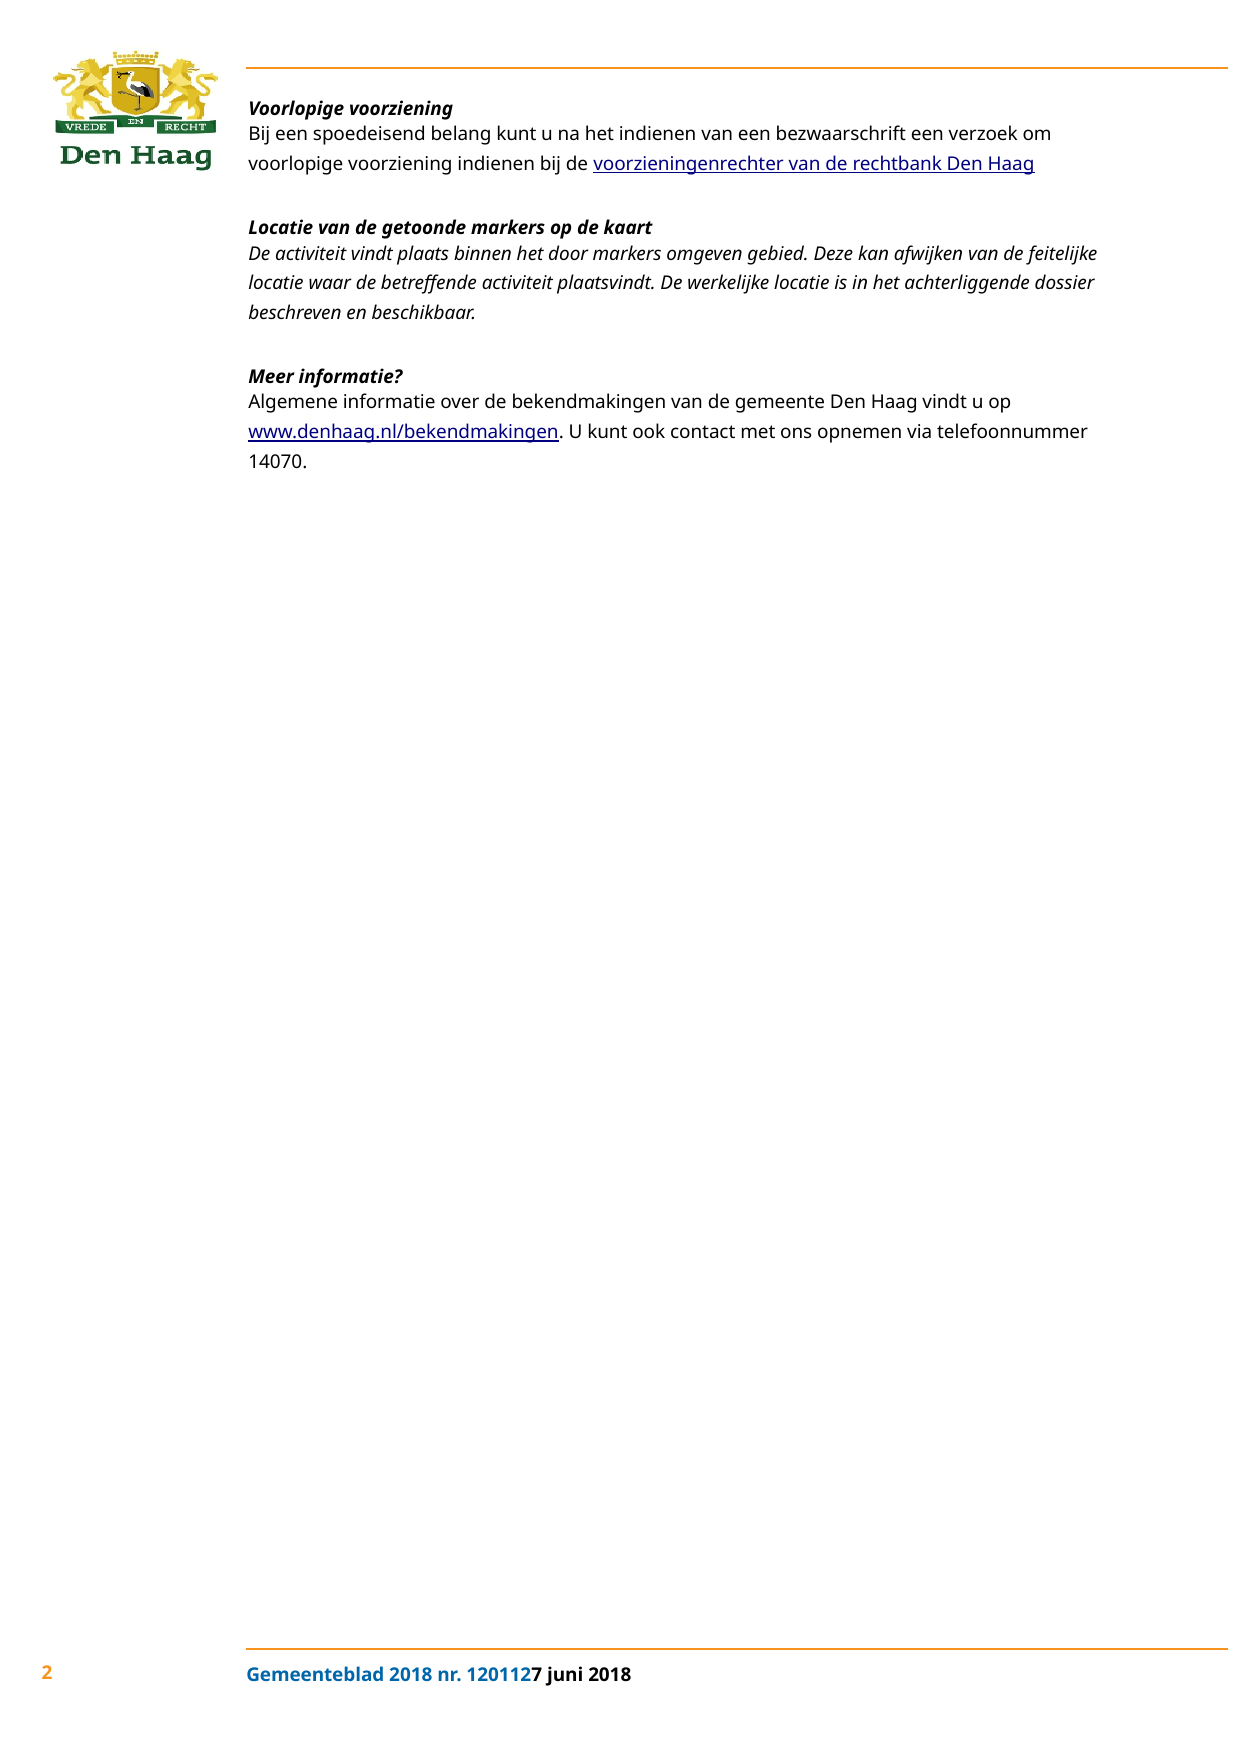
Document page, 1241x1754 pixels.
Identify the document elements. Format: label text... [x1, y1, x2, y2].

text Meer informatie? [248, 363, 1152, 389]
text De activiteit vindt plaats binnen het door markers omgeven gebied. Deze kan afwijken van de feitelijke locatie waar de betreffende activiteit plaatsvindt. De werkelijke locatie is in het achterliggende dossier beschreven en beschikbaar. [248, 240, 1152, 325]
text Bij een spoedeisend belang kunt u na het indienen van een bezwaarschrift een verzoek om voorlopige voorziening indienen bij de voorzieningenrechter van de rechtbank Den Haag [248, 121, 1152, 176]
text Locatie van de getoonde markers op de kaart [248, 214, 1152, 240]
picture [41, 47, 231, 172]
text Algemene informatie over de bekendmakingen van de gemeente Den Haag vindt u op www.denhaag.nl/bekendmakingen. U kunt ook contact met ons opnemen via telefoonnummer 14070. [248, 389, 1152, 473]
text Voorlopige voorziening [248, 95, 1152, 121]
